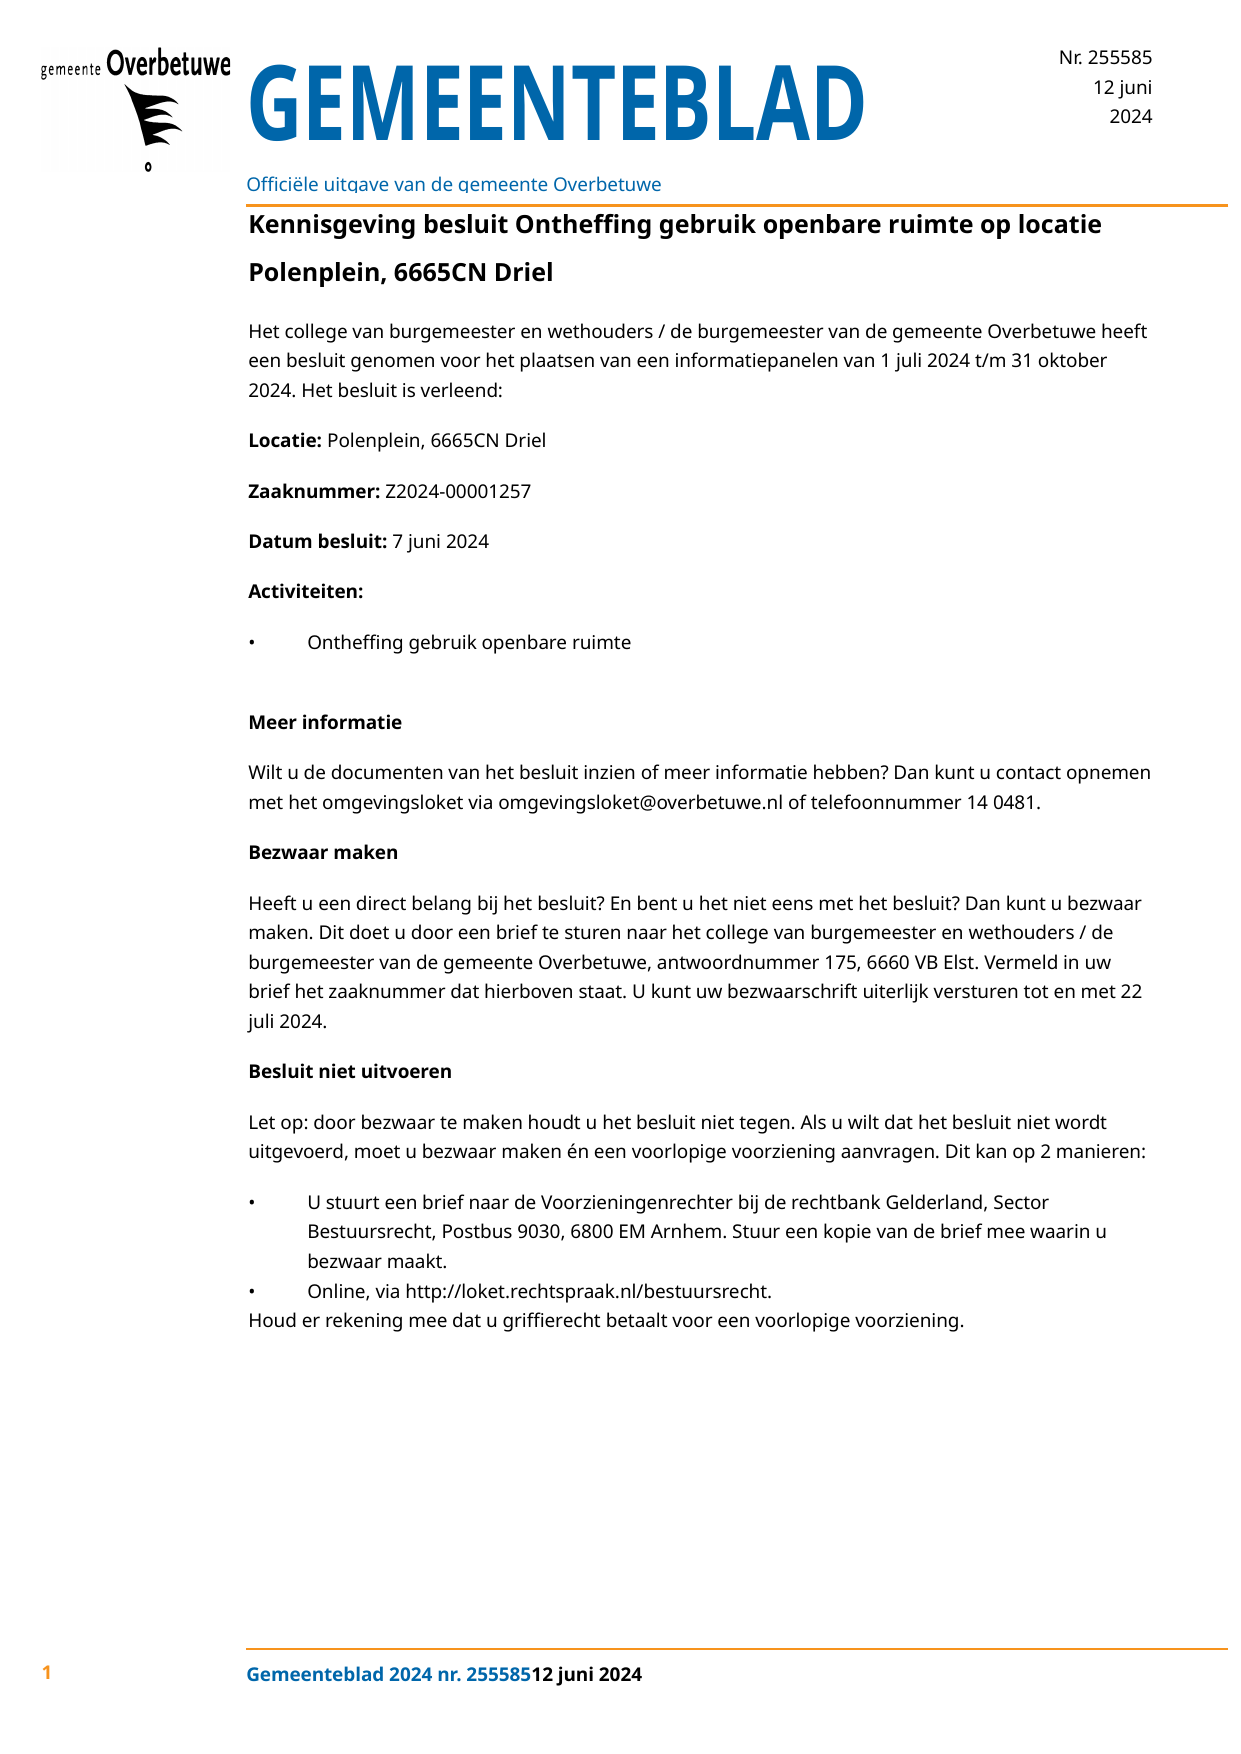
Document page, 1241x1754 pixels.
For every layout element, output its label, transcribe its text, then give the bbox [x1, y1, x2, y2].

text Kennisgeving besluit Ontheffing gebruik openbare ruimte op locatie Polenplein, 6665CN Driel [248, 207, 1152, 288]
text Het college van burgemeester en wethouders / de burgemeester van de gemeente Overbetuwe heeft een besluit genomen voor het plaatsen van een informatiepanelen van 1 juli 2024 t/m 31 oktober 2024. Het besluit is verleend: [248, 318, 1152, 403]
text Zaaknummer: Z2024-00001257 [248, 478, 1152, 504]
text Datum besluit: 7 juni 2024 [248, 528, 1152, 554]
text Let op: door bezwaar te maken houdt u het besluit niet tegen. Als u wilt dat het besluit niet wordt uitgevoerd, moet u bezwaar maken én een voorlopige voorziening aanvragen. Dit kan op 2 manieren: [248, 1109, 1152, 1164]
text Locatie: Polenplein, 6665CN Driel [248, 427, 1152, 453]
list Online, via http://loket.rechtspraak.nl/bestuursrecht. [248, 1278, 1152, 1304]
text Heeft u een direct belang bij het besluit? En bent u het niet eens met het besluit? Dan kunt u bezwaar maken. Dit doet u door een brief te sturen naar het college van burgemeester en wethouders / de burgemeester van de gemeente Overbetuwe, antwoordnummer 175, 6660 VB Elst. Vermeld in uw brief het zaaknummer dat hierboven staat. U kunt uw bezwaarschrift uiterlijk versturen tot en met 22 juli 2024. [248, 890, 1152, 1034]
text Activiteiten: [248, 579, 1152, 604]
text Bezwaar maken [248, 839, 1152, 865]
text Meer informatie [248, 709, 1152, 735]
list Ontheffing gebruik openbare ruimte [248, 629, 1152, 655]
list U stuurt een brief naar de Voorzieningenrechter bij de rechtbank Gelderland, Sector Bestuursrecht, Postbus 9030, 6800 EM Arnhem. Stuur een kopie van de brief mee waarin u bezwaar maakt. [248, 1189, 1152, 1274]
text Wilt u de documenten van het besluit inzien of meer informatie hebben? Dan kunt u contact opnemen met het omgevingsloket via omgevingsloket@overbetuwe.nl of telefoonnummer 14 0481. [248, 759, 1152, 815]
text Houd er rekening mee dat u griffierecht betaalt voor een voorlopige voorziening. [248, 1307, 1152, 1333]
picture [41, 47, 231, 172]
text Besluit niet uitvoeren [248, 1059, 1152, 1084]
